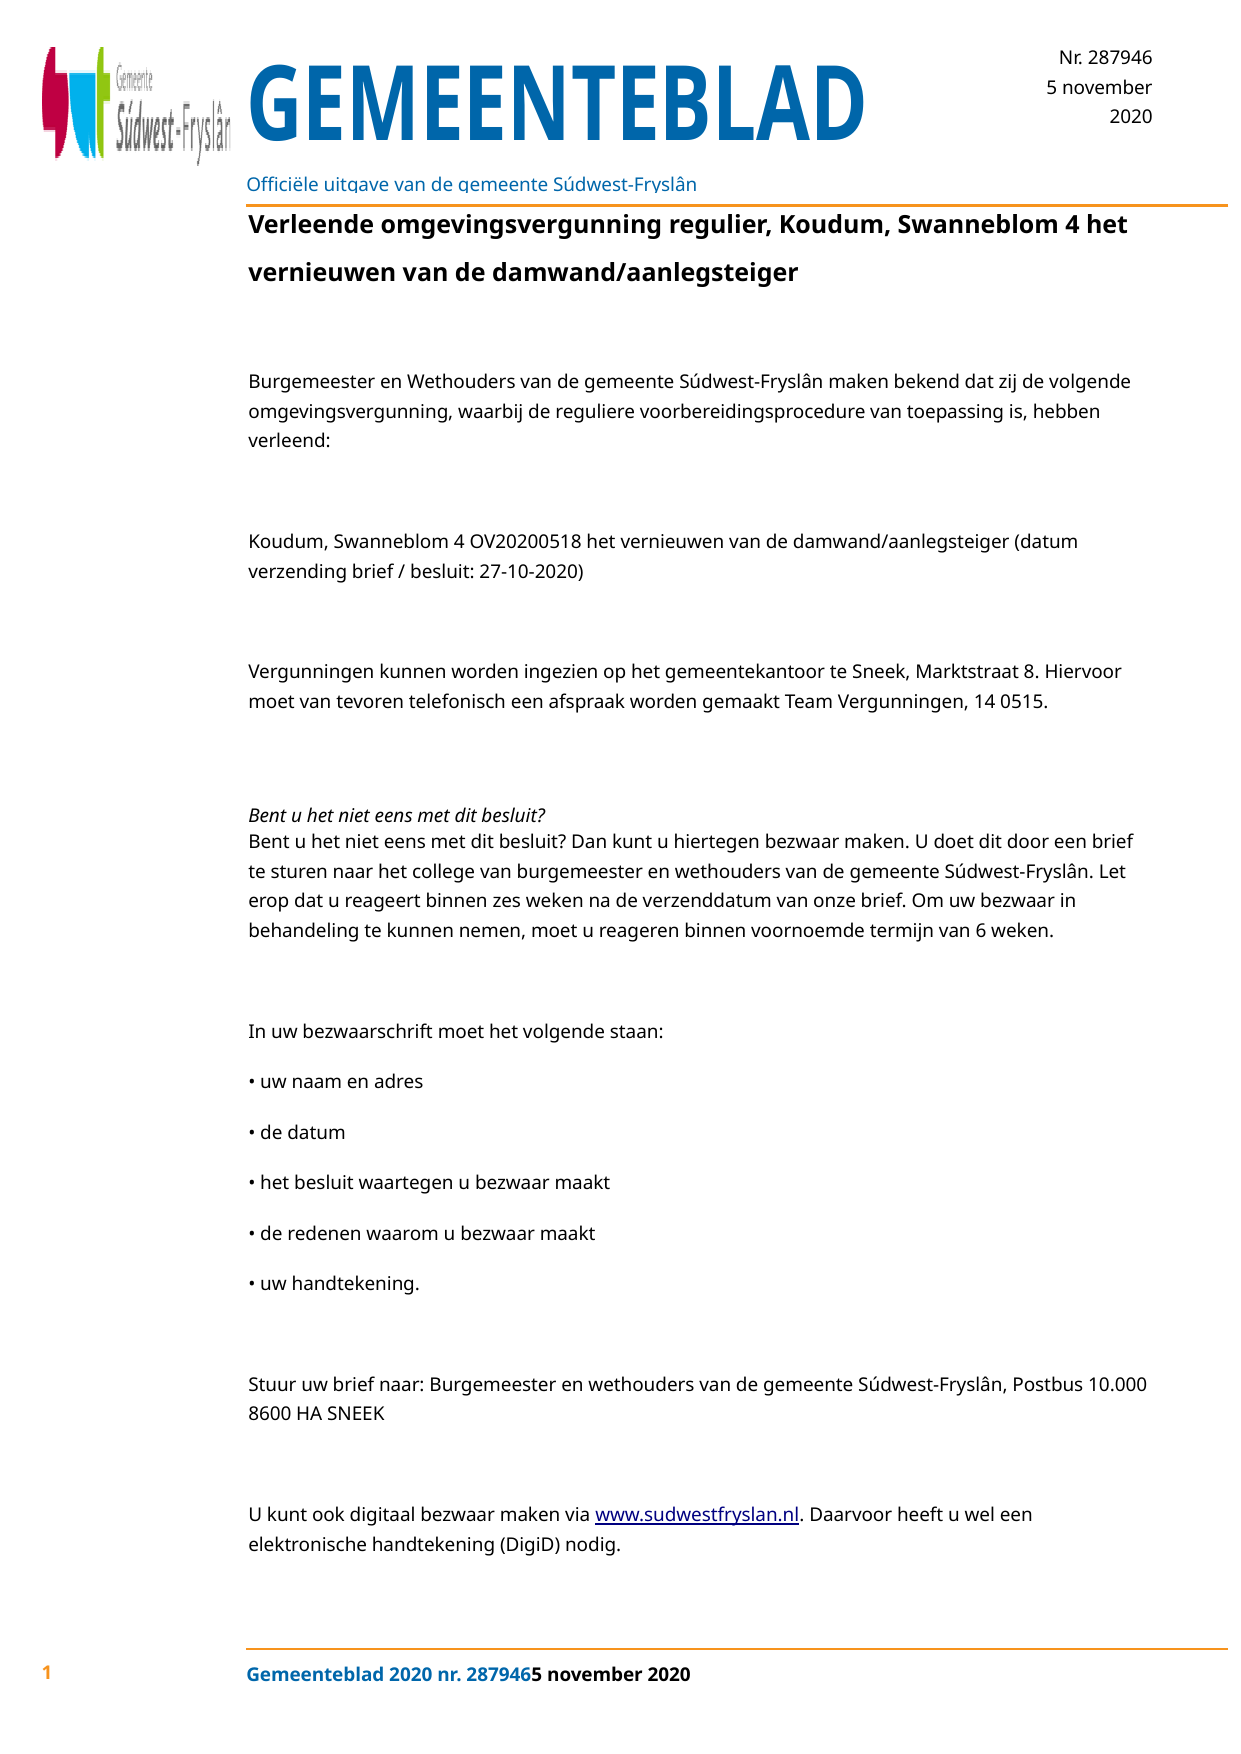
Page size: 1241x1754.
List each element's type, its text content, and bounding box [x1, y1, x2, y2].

text • uw handtekening. [248, 1270, 1152, 1296]
text In uw bezwaarschrift moet het volgende staan: [248, 1018, 1152, 1044]
text Bent u het niet eens met dit besluit? Dan kunt u hiertegen bezwaar maken. U doet dit door een brief te sturen naar het college van burgemeester en wethouders van de gemeente Súdwest-Fryslân. Let erop dat u reageert binnen zes weken na de verzenddatum van onze brief. Om uw bezwaar in behandeling te kunnen nemen, moet u reageren binnen voornoemde termijn van 6 weken. [248, 828, 1152, 943]
text Burgemeester en Wethouders van de gemeente Súdwest-Fryslân maken bekend dat zij de volgende omgevingsvergunning, waarbij de reguliere voorbereidingsprocedure van toepassing is, hebben verleend: [248, 368, 1152, 453]
picture [41, 47, 231, 172]
text • het besluit waartegen u bezwaar maakt [248, 1169, 1152, 1195]
text Vergunningen kunnen worden ingezien op het gemeentekantoor te Sneek, Marktstraat 8. Hiervoor moet van tevoren telefonisch een afspraak worden gemaakt Team Vergunningen, 14 0515. [248, 659, 1152, 714]
text • uw naam en adres [248, 1068, 1152, 1094]
text • de redenen waarom u bezwaar maakt [248, 1220, 1152, 1245]
text Verleende omgevingsvergunning regulier, Koudum, Swanneblom 4 het vernieuwen van de damwand/aanlegsteiger [248, 207, 1152, 288]
text • de datum [248, 1119, 1152, 1144]
text Koudum, Swanneblom 4 OV20200518 het vernieuwen van de damwand/aanlegsteiger (datum verzending brief / besluit: 27-10-2020) [248, 528, 1152, 584]
text Bent u het niet eens met dit besluit? [248, 803, 1152, 828]
text U kunt ook digitaal bezwaar maken via www.sudwestfryslan.nl. Daarvoor heeft u wel een elektronische handtekening (DigiD) nodig. [248, 1501, 1152, 1557]
text Stuur uw brief naar: Burgemeester en wethouders van de gemeente Súdwest-Fryslân, Postbus 10.000 8600 HA SNEEK [248, 1371, 1152, 1426]
